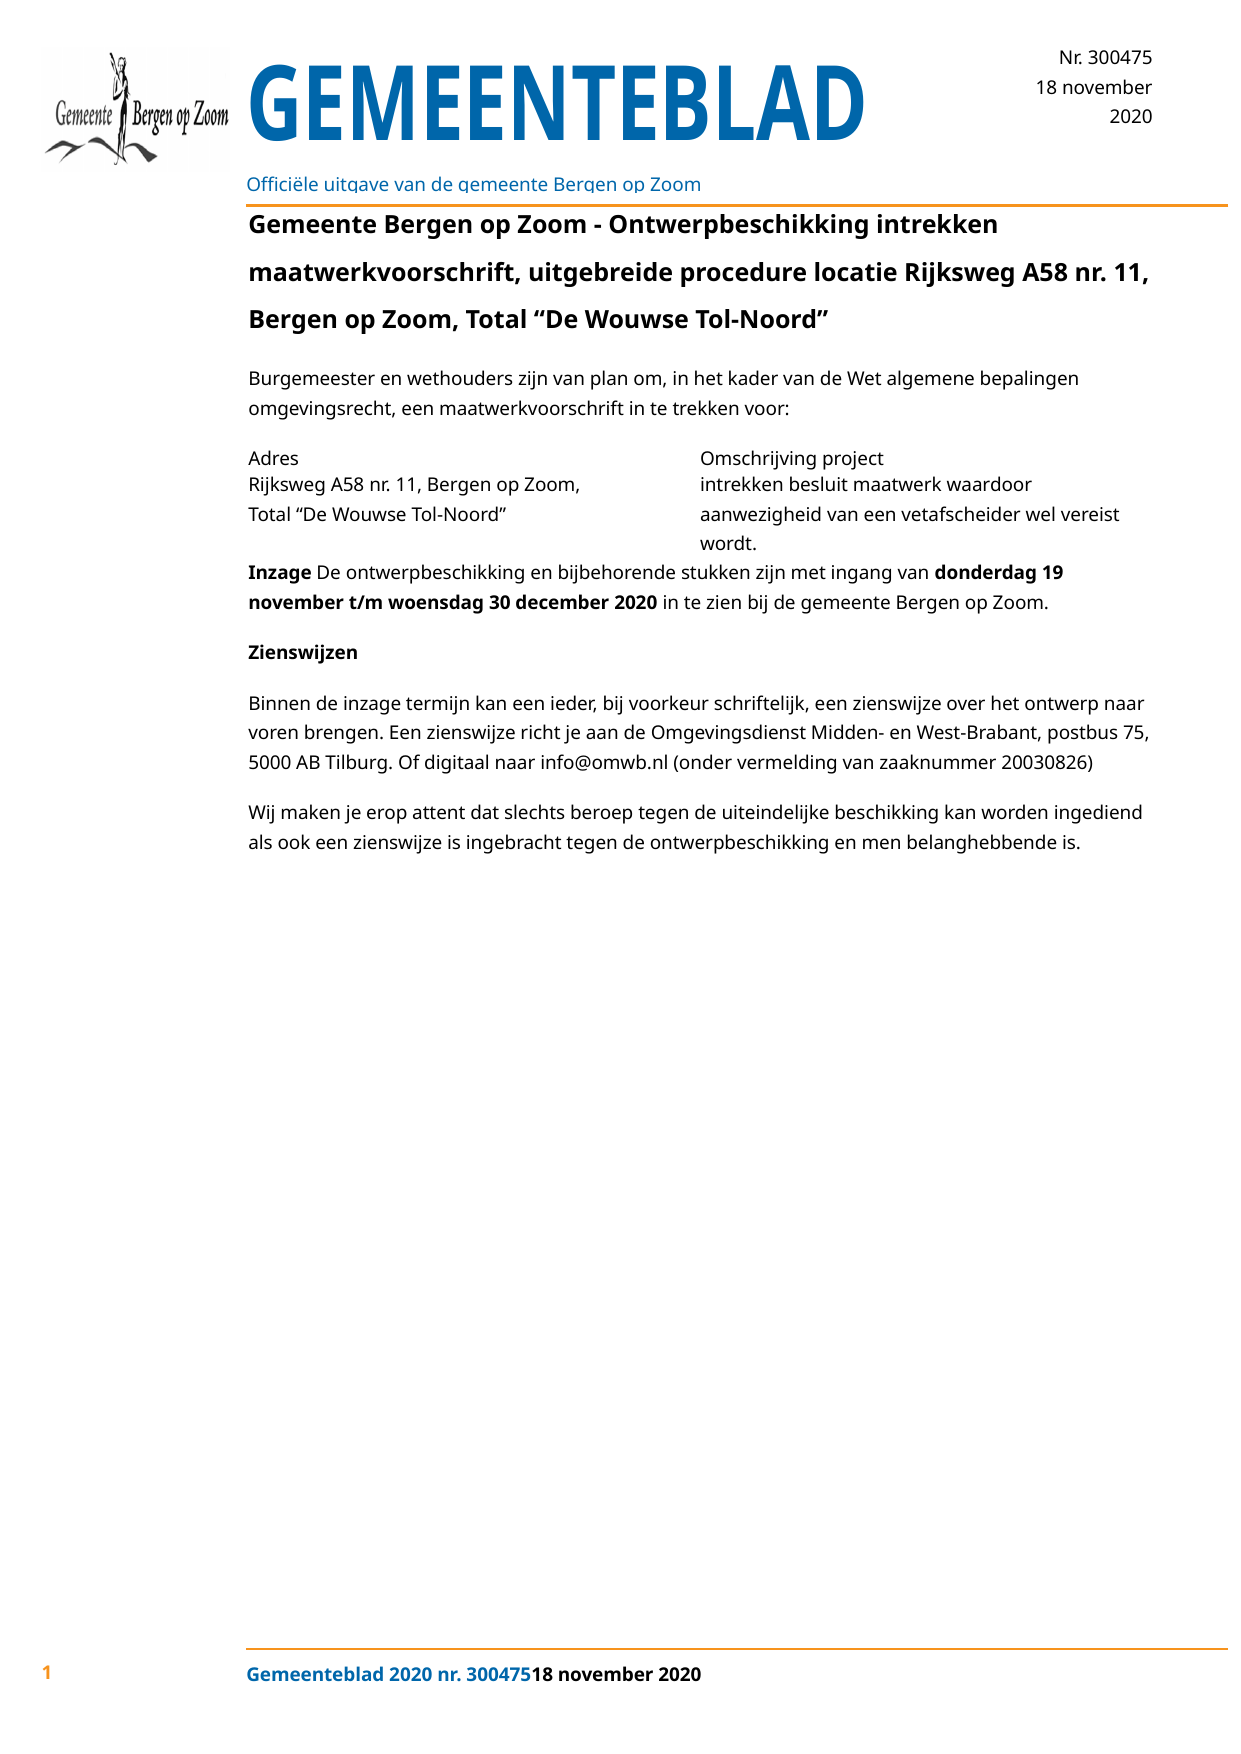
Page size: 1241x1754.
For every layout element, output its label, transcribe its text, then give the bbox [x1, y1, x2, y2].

table_header Omschrijving project [700, 446, 1152, 471]
table_cell intrekken besluit maatwerk waardoor aanwezigheid van een vetafscheider wel vereist wordt. [700, 471, 1152, 556]
text Inzage De ontwerpbeschikking en bijbehorende stukken zijn met ingang van donderdag 19 november t/m woensdag 30 december 2020 in te zien bij de gemeente Bergen op Zoom. [248, 559, 1152, 615]
text Burgemeester en wethouders zijn van plan om, in het kader van de Wet algemene bepalingen omgevingsrecht, een maatwerkvoorschrift in te trekken voor: [248, 366, 1152, 421]
text Gemeente Bergen op Zoom - Ontwerpbeschikking intrekken maatwerkvoorschrift, uitgebreide procedure locatie Rijksweg A58 nr. 11, Bergen op Zoom, Total “De Wouwse Tol-Noord” [248, 207, 1152, 336]
text Wij maken je erop attent dat slechts beroep tegen de uiteindelijke beschikking kan worden ingediend als ook een zienswijze is ingebracht tegen de ontwerpbeschikking en men belanghebbende is. [248, 799, 1152, 855]
text Zienswijzen [248, 639, 1152, 665]
text Binnen de inzage termijn kan een ieder, bij voorkeur schriftelijk, een zienswijze over het ontwerp naar voren brengen. Een zienswijze richt je aan de Omgevingsdienst Midden- en West-Brabant, postbus 75, 5000 AB Tilburg. Of digitaal naar info@omwb.nl (onder vermelding van zaaknummer 20030826) [248, 690, 1152, 775]
table_header Adres [248, 446, 700, 471]
table_cell Rijksweg A58 nr. 11, Bergen op Zoom, Total “De Wouwse Tol-Noord” [248, 471, 700, 556]
picture [41, 47, 231, 172]
